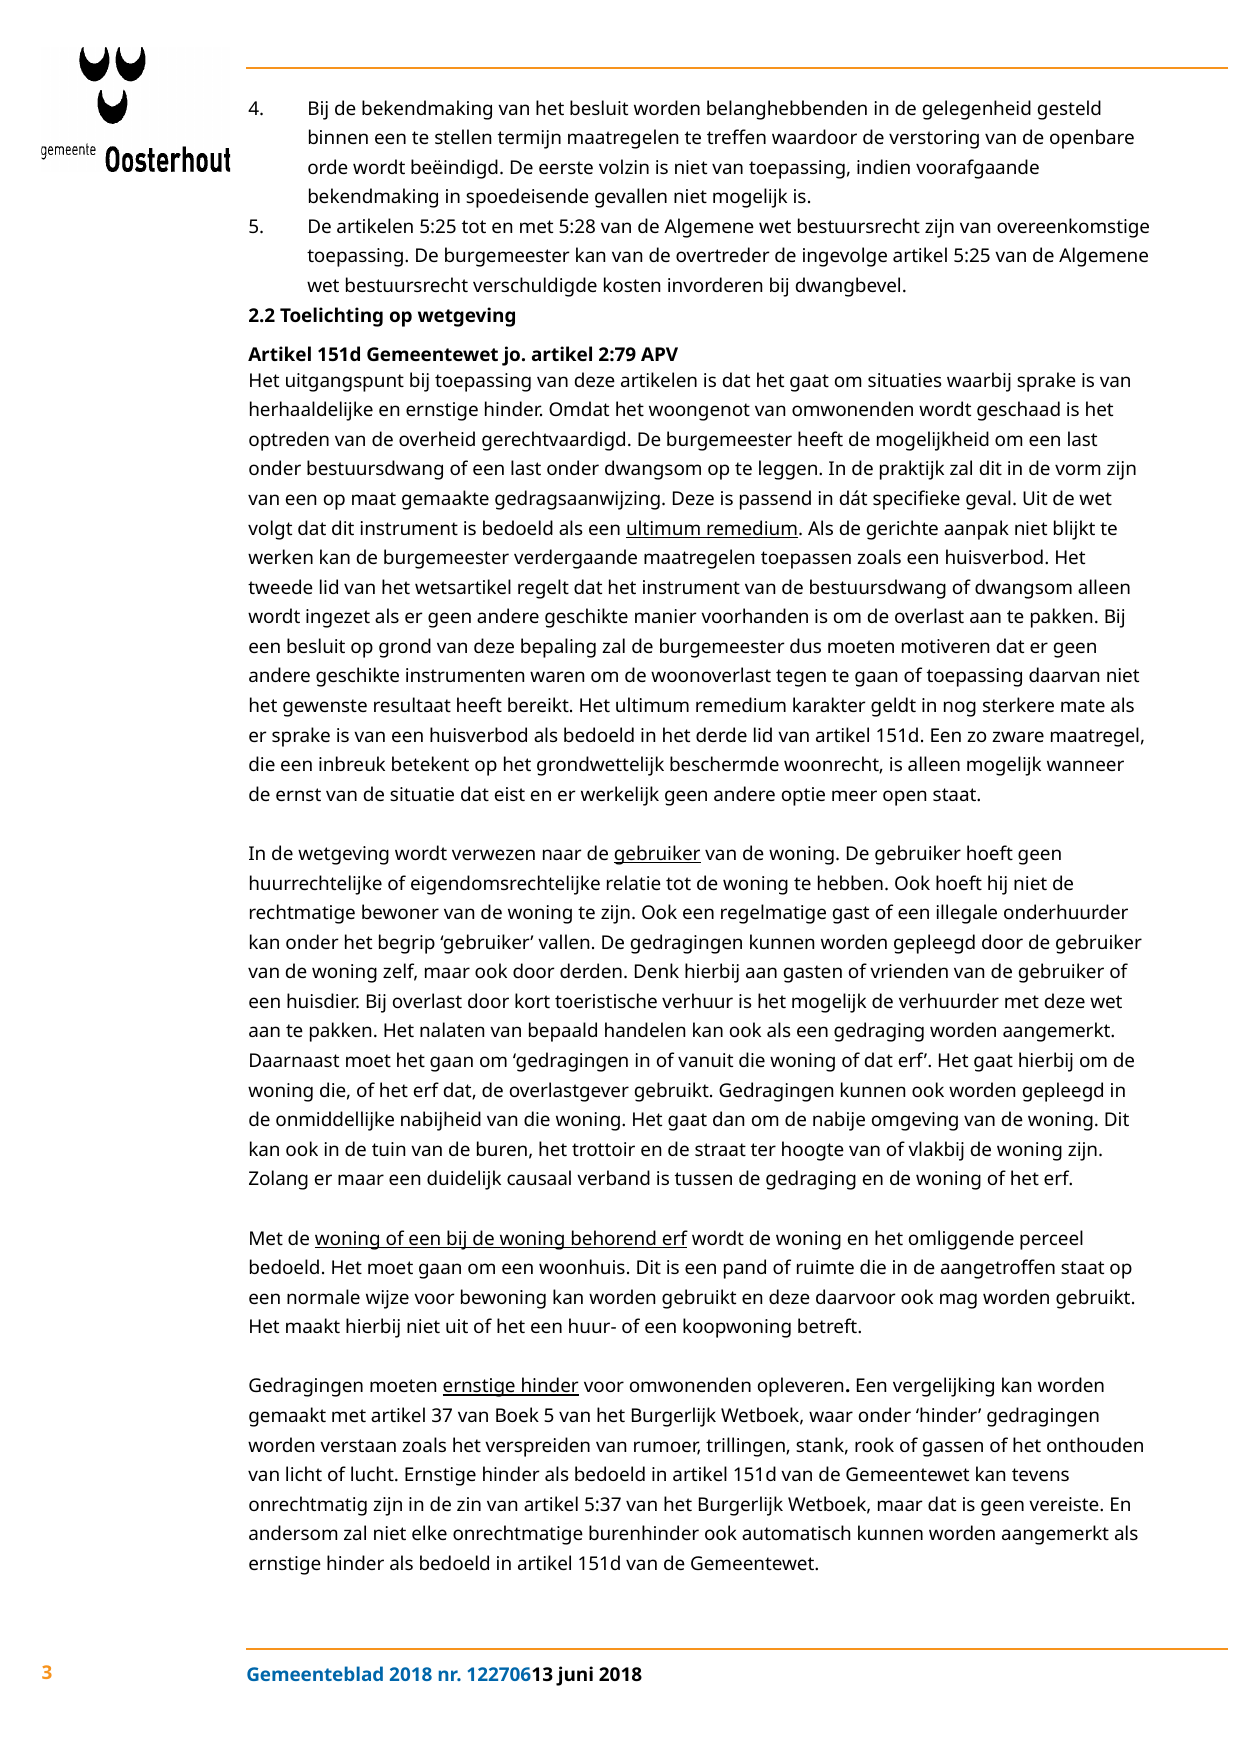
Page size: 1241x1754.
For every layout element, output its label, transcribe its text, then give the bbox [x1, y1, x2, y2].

picture [41, 47, 231, 172]
text Met de woning of een bij de woning behorend erf wordt de woning en het omliggende perceel bedoeld. Het moet gaan om een woonhuis. Dit is een pand of ruimte die in de aangetroffen staat op een normale wijze voor bewoning kan worden gebruikt en deze daarvoor ook mag worden gebruikt. Het maakt hierbij niet uit of het een huur- of een koopwoning betreft. [248, 1225, 1152, 1339]
list De artikelen 5:25 tot en met 5:28 van de Algemene wet bestuursrecht zijn van overeenkomstige toepassing. De burgemeester kan van de overtreder de ingevolge artikel 5:25 van de Algemene wet bestuursrecht verschuldigde kosten invorderen bij dwangbevel. [248, 213, 1152, 298]
list Bij de bekendmaking van het besluit worden belanghebbenden in de gelegenheid gesteld binnen een te stellen termijn maatregelen te treffen waardoor de verstoring van de openbare orde wordt beëindigd. De eerste volzin is niet van toepassing, indien voorafgaande bekendmaking in spoedeisende gevallen niet mogelijk is. [248, 95, 1152, 209]
text Gedragingen moeten ernstige hinder voor omwonenden opleveren. Een vergelijking kan worden gemaakt met artikel 37 van Boek 5 van het Burgerlijk Wetboek, waar onder ‘hinder’ gedragingen worden verstaan zoals het verspreiden van rumoer, trillingen, stank, rook of gassen of het onthouden van licht of lucht. Ernstige hinder als bedoeld in artikel 151d van de Gemeentewet kan tevens onrechtmatig zijn in de zin van artikel 5:37 van het Burgerlijk Wetboek, maar dat is geen vereiste. En andersom zal niet elke onrechtmatige burenhinder ook automatisch kunnen worden aangemerkt als ernstige hinder als bedoeld in artikel 151d van de Gemeentewet. [248, 1373, 1152, 1576]
text 2.2 Toelichting op wetgeving [248, 302, 1152, 328]
text Artikel 151d Gemeentewet jo. artikel 2:79 APV [248, 341, 1152, 367]
text In de wetgeving wordt verwezen naar de gebruiker van de woning. De gebruiker hoeft geen huurrechtelijke of eigendomsrechtelijke relatie tot de woning te hebben. Ook hoeft hij niet de rechtmatige bewoner van de woning te zijn. Ook een regelmatige gast of een illegale onderhuurder kan onder het begrip ‘gebruiker’ vallen. De gedragingen kunnen worden gepleegd door de gebruiker van de woning zelf, maar ook door derden. Denk hierbij aan gasten of vrienden van de gebruiker of een huisdier. Bij overlast door kort toeristische verhuur is het mogelijk de verhuurder met deze wet aan te pakken. Het nalaten van bepaald handelen kan ook als een gedraging worden aangemerkt. Daarnaast moet het gaan om ‘gedragingen in of vanuit die woning of dat erf’. Het gaat hierbij om de woning die, of het erf dat, de overlastgever gebruikt. Gedragingen kunnen ook worden gepleegd in de onmiddellijke nabijheid van die woning. Het gaat dan om de nabije omgeving van de woning. Dit kan ook in de tuin van de buren, het trottoir en de straat ter hoogte van of vlakbij de woning zijn. Zolang er maar een duidelijk causaal verband is tussen de gedraging en de woning of het erf. [248, 840, 1152, 1191]
text Het uitgangspunt bij toepassing van deze artikelen is dat het gaat om situaties waarbij sprake is van herhaaldelijke en ernstige hinder. Omdat het woongenot van omwonenden wordt geschaad is het optreden van de overheid gerechtvaardigd. De burgemeester heeft de mogelijkheid om een last onder bestuursdwang of een last onder dwangsom op te leggen. In de praktijk zal dit in de vorm zijn van een op maat gemaakte gedragsaanwijzing. Deze is passend in dát specifieke geval. Uit de wet volgt dat dit instrument is bedoeld als een ultimum remedium. Als de gerichte aanpak niet blijkt te werken kan de burgemeester verdergaande maatregelen toepassen zoals een huisverbod. Het tweede lid van het wetsartikel regelt dat het instrument van de bestuursdwang of dwangsom alleen wordt ingezet als er geen andere geschikte manier voorhanden is om de overlast aan te pakken. Bij een besluit op grond van deze bepaling zal de burgemeester dus moeten motiveren dat er geen andere geschikte instrumenten waren om de woonoverlast tegen te gaan of toepassing daarvan niet het gewenste resultaat heeft bereikt. Het ultimum remedium karakter geldt in nog sterkere mate als er sprake is van een huisverbod als bedoeld in het derde lid van artikel 151d. Een zo zware maatregel, die een inbreuk betekent op het grondwettelijk beschermde woonrecht, is alleen mogelijk wanneer de ernst van de situatie dat eist en er werkelijk geen andere optie meer open staat. [248, 367, 1152, 807]
